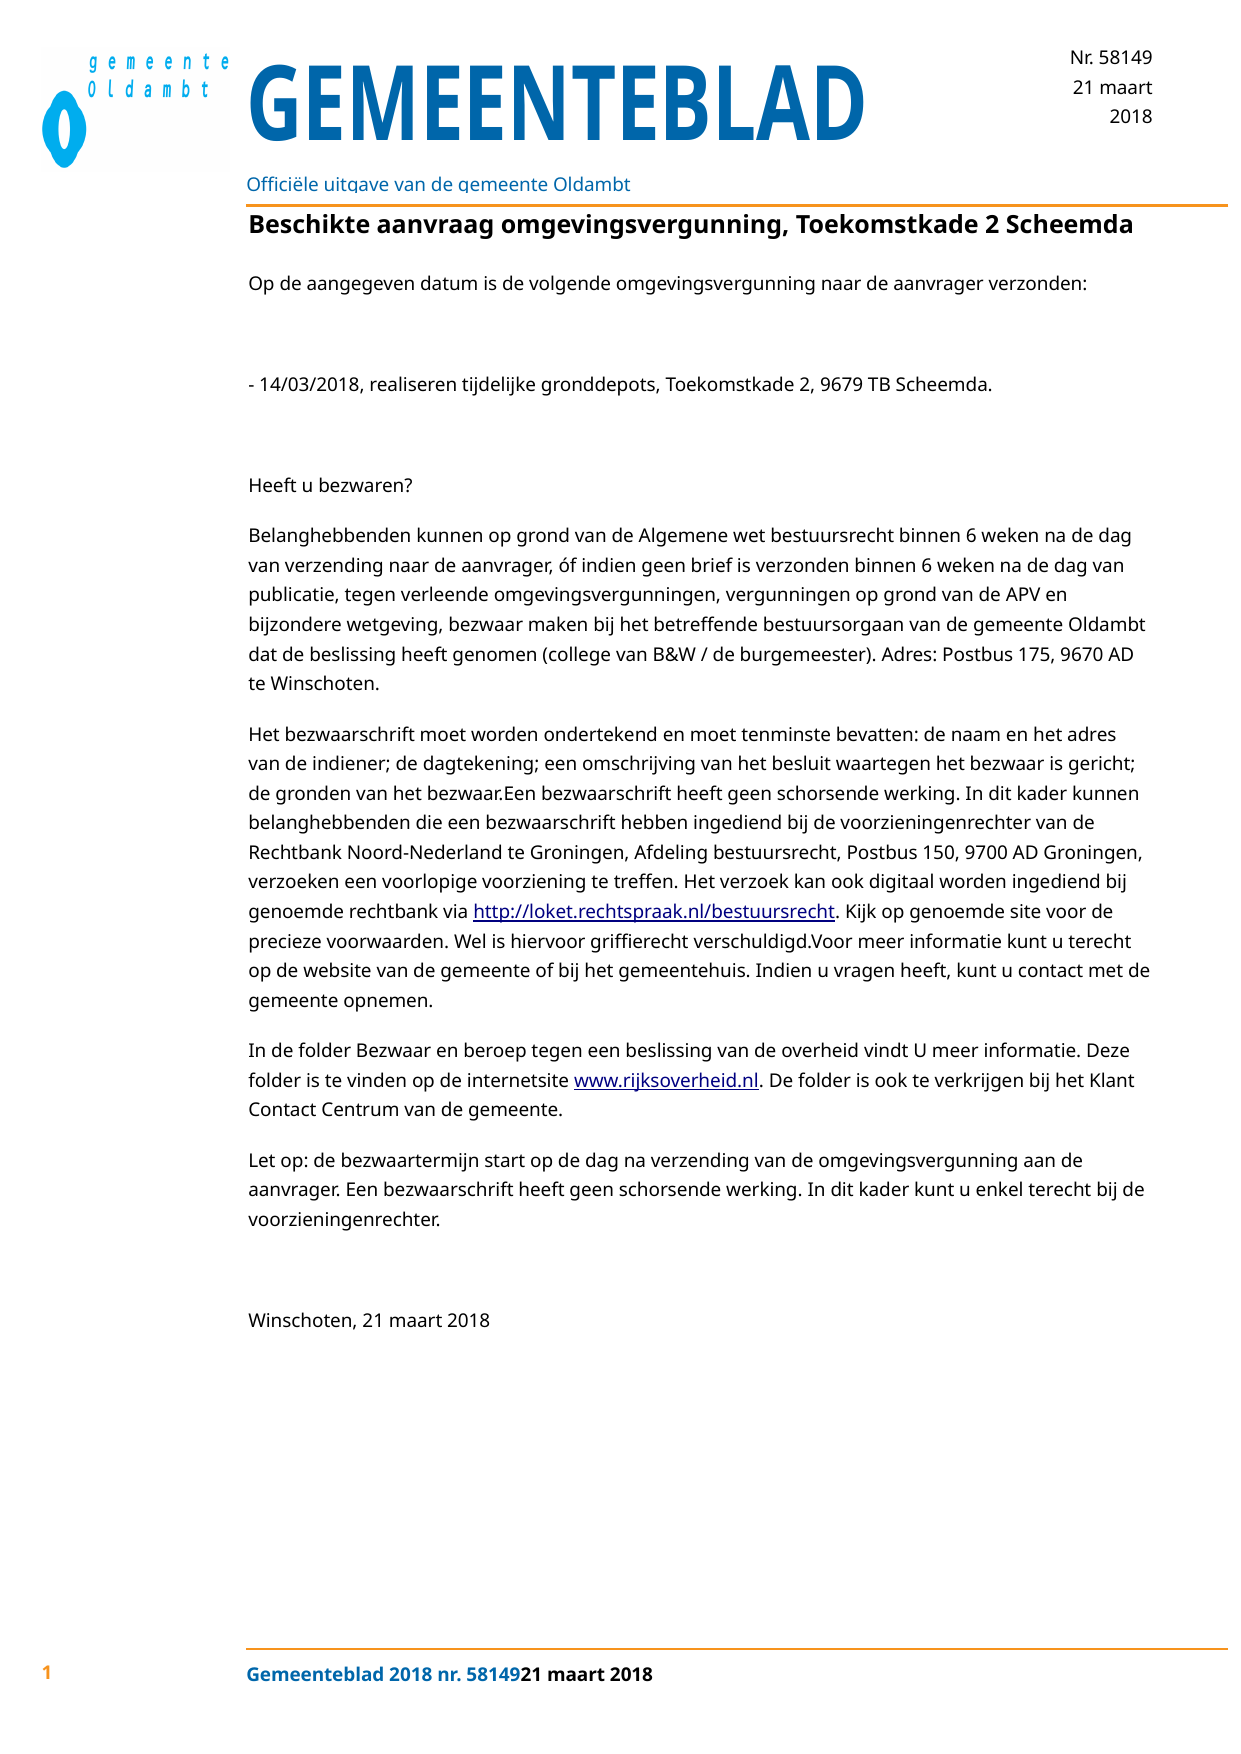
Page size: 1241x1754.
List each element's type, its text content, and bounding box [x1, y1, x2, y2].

text Belanghebbenden kunnen op grond van de Algemene wet bestuursrecht binnen 6 weken na de dag van verzending naar de aanvrager, óf indien geen brief is verzonden binnen 6 weken na de dag van publicatie, tegen verleende omgevingsvergunningen, vergunningen op grond van de APV en bijzondere wetgeving, bezwaar maken bij het betreffende bestuursorgaan van de gemeente Oldambt dat de beslissing heeft genomen (college van B&W / de burgemeester). Adres: Postbus 175, 9670 AD te Winschoten. [248, 522, 1152, 696]
text In de folder Bezwaar en beroep tegen een beslissing van de overheid vindt U meer informatie. Deze folder is te vinden op de internetsite www.rijksoverheid.nl. De folder is ook te verkrijgen bij het Klant Contact Centrum van de gemeente. [248, 1037, 1152, 1122]
picture [41, 47, 231, 172]
text Heeft u bezwaren? [248, 472, 1152, 498]
text Het bezwaarschrift moet worden ondertekend en moet tenminste bevatten: de naam en het adres van de indiener; de dagtekening; een omschrijving van het besluit waartegen het bezwaar is gericht; de gronden van het bezwaar.Een bezwaarschrift heeft geen schorsende werking. In dit kader kunnen belanghebbenden die een bezwaarschrift hebben ingediend bij de voorzieningenrechter van de Rechtbank Noord-Nederland te Groningen, Afdeling bestuursrecht, Postbus 150, 9700 AD Groningen, verzoeken een voorlopige voorziening te treffen. Het verzoek kan ook digitaal worden ingediend bij genoemde rechtbank via http://loket.rechtspraak.nl/bestuursrecht. Kijk op genoemde site voor de precieze voorwaarden. Wel is hiervoor griffierecht verschuldigd.Voor meer informatie kunt u terecht op de website van de gemeente of bij het gemeentehuis. Indien u vragen heeft, kunt u contact met de gemeente opnemen. [248, 721, 1152, 1013]
text - 14/03/2018, realiseren tijdelijke gronddepots, Toekomstkade 2, 9679 TB Scheemda. [248, 371, 1152, 397]
text Winschoten, 21 maart 2018 [248, 1307, 1152, 1333]
text Op de aangegeven datum is de volgende omgevingsvergunning naar de aanvrager verzonden: [248, 270, 1152, 296]
text Let op: de bezwaartermijn start op de dag na verzending van de omgevingsvergunning aan de aanvrager. Een bezwaarschrift heeft geen schorsende werking. In dit kader kunt u enkel terecht bij de voorzieningenrechter. [248, 1147, 1152, 1232]
text Beschikte aanvraag omgevingsvergunning, Toekomstkade 2 Scheemda [248, 207, 1152, 241]
